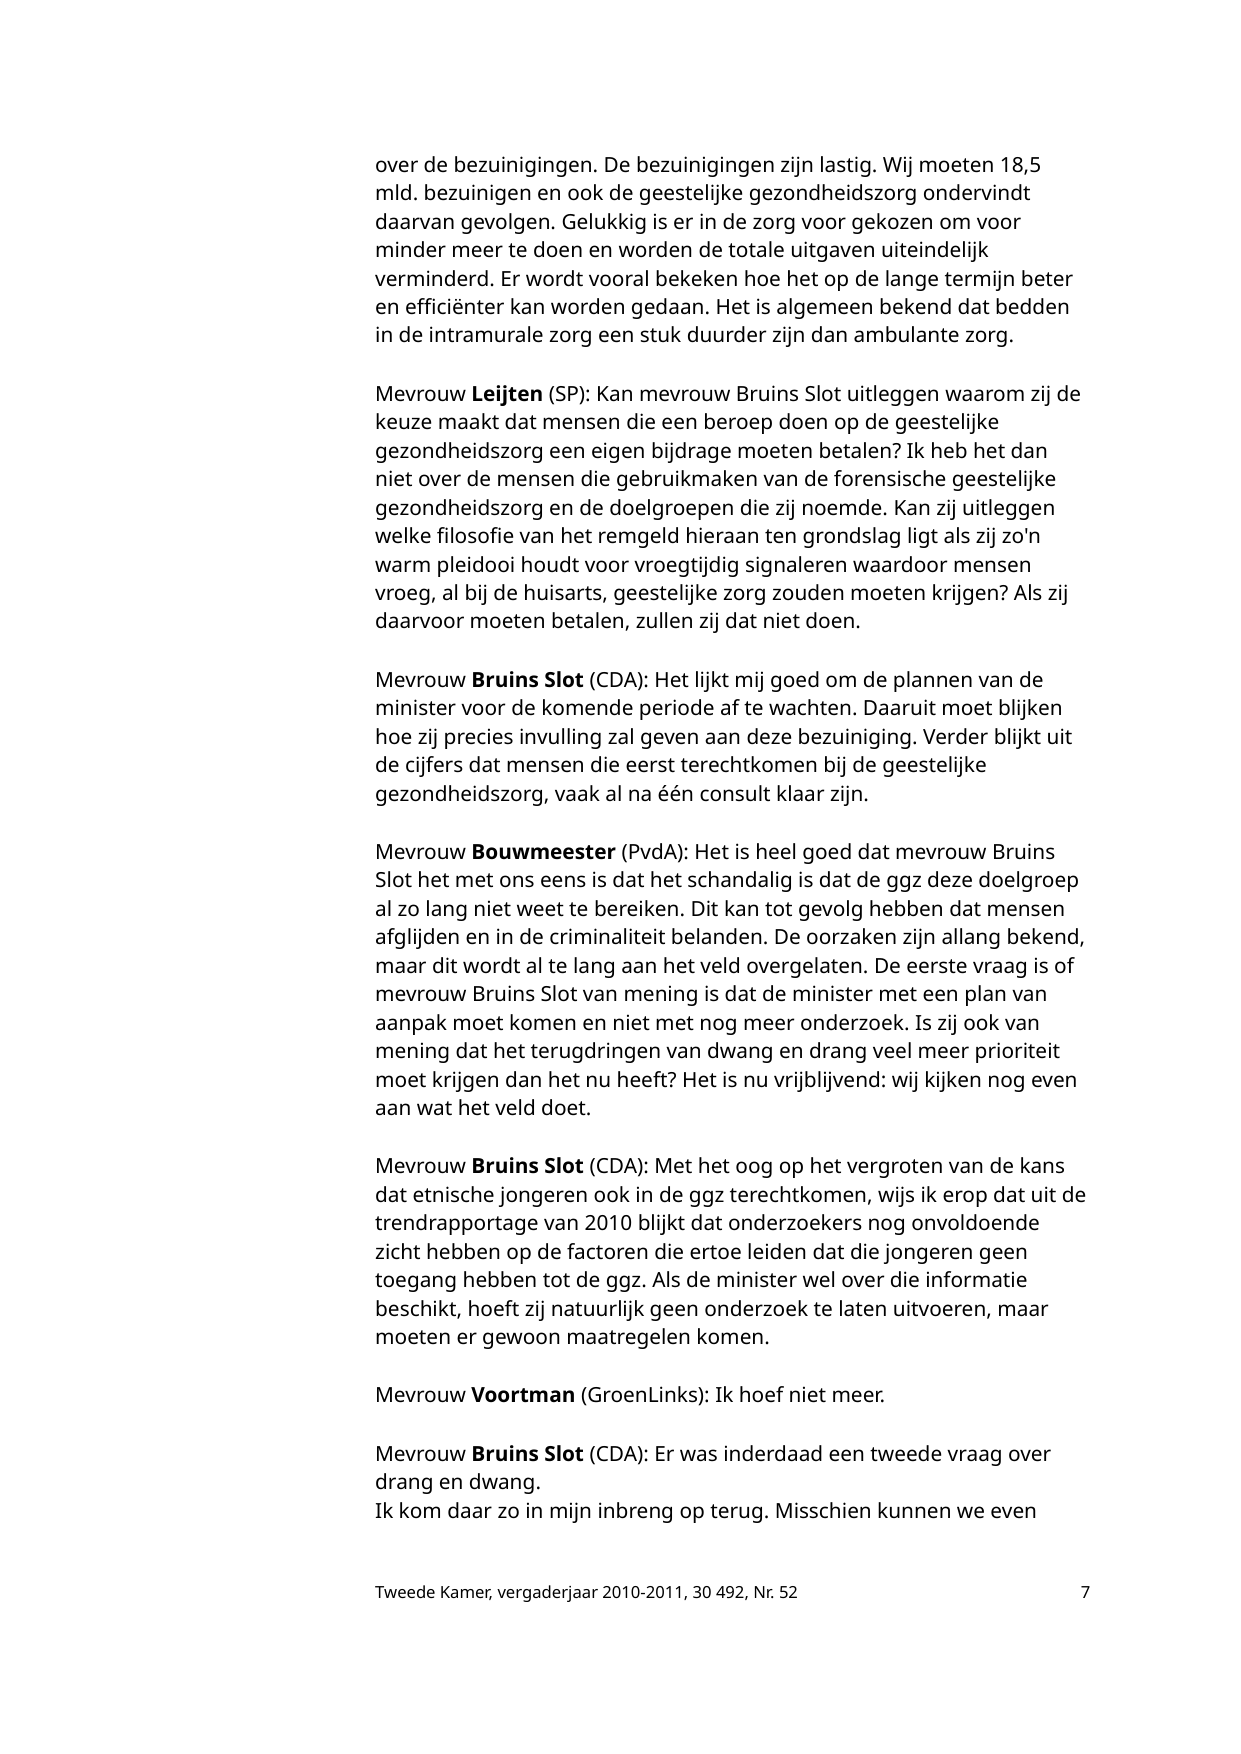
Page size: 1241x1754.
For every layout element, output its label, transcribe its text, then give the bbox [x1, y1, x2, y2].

text Mevrouw Bruins Slot (CDA): Het lijkt mij goed om de plannen van de minister voor de komende periode af te wachten. Daaruit moet blijken hoe zij precies invulling zal geven aan deze bezuiniging. Verder blijkt uit de cijfers dat mensen die eerst terechtkomen bij de geestelijke gezondheidszorg, vaak al na één consult klaar zijn. [375, 665, 1090, 807]
text Mevrouw Bouwmeester (PvdA): Het is heel goed dat mevrouw Bruins Slot het met ons eens is dat het schandalig is dat de ggz deze doelgroep al zo lang niet weet te bereiken. Dit kan tot gevolg hebben dat mensen afglijden en in de criminaliteit belanden. De oorzaken zijn allang bekend, maar dit wordt al te lang aan het veld overgelaten. De eerste vraag is of mevrouw Bruins Slot van mening is dat de minister met een plan van aanpak moet komen en niet met nog meer onderzoek. Is zij ook van mening dat het terugdringen van dwang en drang veel meer prioriteit moet krijgen dan het nu heeft? Het is nu vrijblijvend: wij kijken nog even aan wat het veld doet. [375, 837, 1090, 1122]
text Mevrouw Bruins Slot (CDA): Er was inderdaad een tweede vraag over drang en dwang. [375, 1439, 1090, 1496]
text Mevrouw Leijten (SP): Kan mevrouw Bruins Slot uitleggen waarom zij de keuze maakt dat mensen die een beroep doen op de geestelijke gezondheidszorg een eigen bijdrage moeten betalen? Ik heb het dan niet over de mensen die gebruikmaken van de forensische geestelijke gezondheidszorg en de doelgroepen die zij noemde. Kan zij uitleggen welke filosofie van het remgeld hieraan ten grondslag ligt als zij zo'n warm pleidooi houdt voor vroegtijdig signaleren waardoor mensen vroeg, al bij de huisarts, geestelijke zorg zouden moeten krijgen? Als zij daarvoor moeten betalen, zullen zij dat niet doen. [375, 379, 1090, 635]
text Mevrouw Bruins Slot (CDA): Met het oog op het vergroten van de kans dat etnische jongeren ook in de ggz terechtkomen, wijs ik erop dat uit de trendrapportage van 2010 blijkt dat onderzoekers nog onvoldoende zicht hebben op de factoren die ertoe leiden dat die jongeren geen toegang hebben tot de ggz. Als de minister wel over die informatie beschikt, hoeft zij natuurlijk geen onderzoek te laten uitvoeren, maar moeten er gewoon maatregelen komen. [375, 1152, 1090, 1351]
text Mevrouw Voortman (GroenLinks): Ik hoef niet meer. [375, 1381, 1090, 1409]
text over de bezuinigingen. De bezuinigingen zijn lastig. Wij moeten 18,5 mld. bezuinigen en ook de geestelijke gezondheidszorg ondervindt daarvan gevolgen. Gelukkig is er in de zorg voor gekozen om voor minder meer te doen en worden de totale uitgaven uiteindelijk verminderd. Er wordt vooral bekeken hoe het op de lange termijn beter en efficiënter kan worden gedaan. Het is algemeen bekend dat bedden in de intramurale zorg een stuk duurder zijn dan ambulante zorg. [375, 150, 1090, 349]
text Ik kom daar zo in mijn inbreng op terug. Misschien kunnen we even [375, 1496, 1090, 1524]
